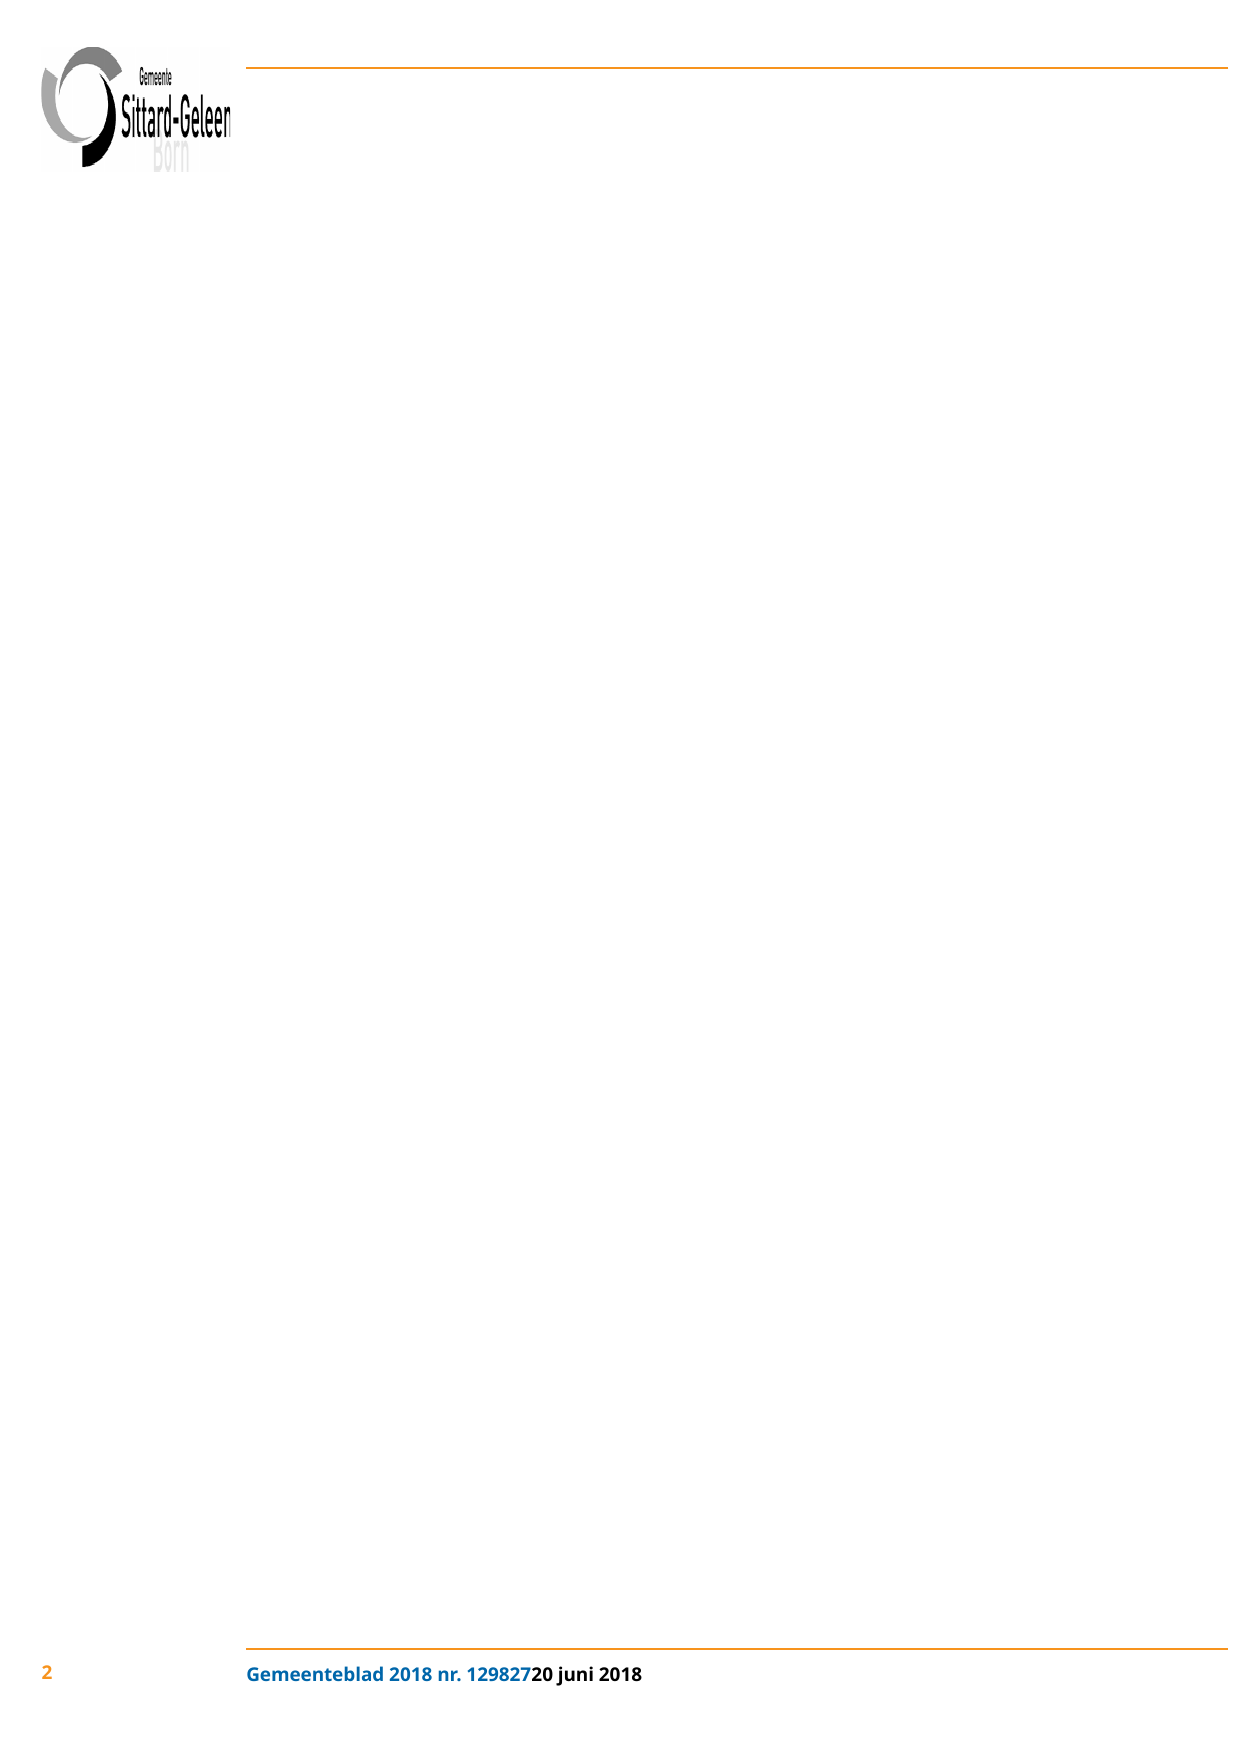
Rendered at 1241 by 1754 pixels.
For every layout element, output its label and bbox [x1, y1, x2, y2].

picture [41, 47, 231, 172]
